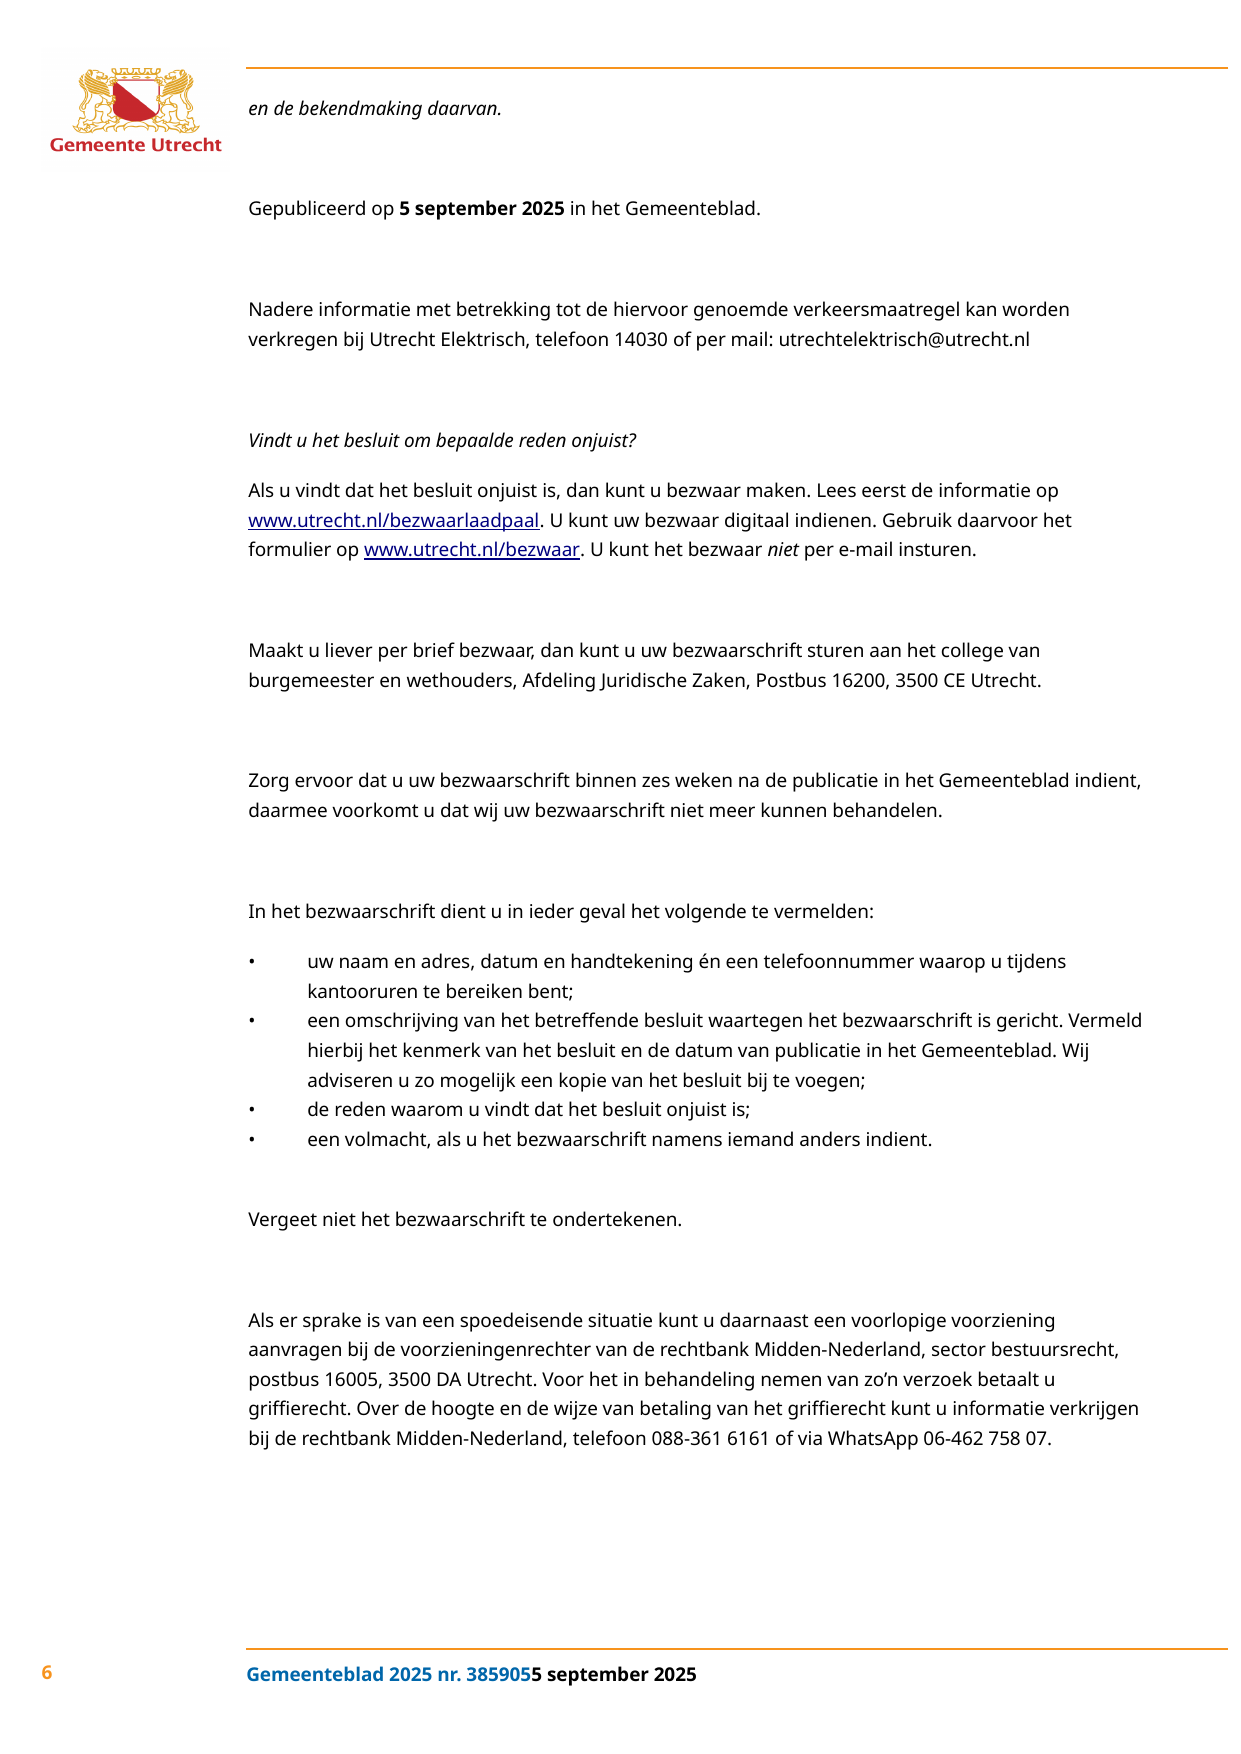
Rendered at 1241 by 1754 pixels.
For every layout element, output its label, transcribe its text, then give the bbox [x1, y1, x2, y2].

text Als u vindt dat het besluit onjuist is, dan kunt u bezwaar maken. Lees eerst de informatie op www.utrecht.nl/bezwaarlaadpaal. U kunt uw bezwaar digitaal indienen. Gebruik daarvoor het formulier op www.utrecht.nl/bezwaar. U kunt het bezwaar niet per e-mail insturen. [248, 477, 1152, 562]
text Gepubliceerd op 5 september 2025 in het Gemeenteblad. [248, 196, 1152, 221]
text Als er sprake is van een spoedeisende situatie kunt u daarnaast een voorlopige voorziening aanvragen bij de voorzieningenrechter van de rechtbank Midden-Nederland, sector bestuursrecht, postbus 16005, 3500 DA Utrecht. Voor het in behandeling nemen van zo’n verzoek betaalt u griffierecht. Over de hoogte en de wijze van betaling van het griffierecht kunt u informatie verkrijgen bij de rechtbank Midden-Nederland, telefoon 088-361 6161 of via WhatsApp 06-462 758 07. [248, 1307, 1152, 1451]
text Nadere informatie met betrekking tot de hiervoor genoemde verkeersmaatregel kan worden verkregen bij Utrecht Elektrisch, telefoon 14030 of per mail: utrechtelektrisch@utrecht.nl [248, 296, 1152, 352]
text Vindt u het besluit om bepaalde reden onjuist? [248, 427, 1152, 453]
text Zorg ervoor dat u uw bezwaarschrift binnen zes weken na de publicatie in het Gemeenteblad indient, daarmee voorkomt u dat wij uw bezwaarschrift niet meer kunnen behandelen. [248, 768, 1152, 823]
list uw naam en adres, datum en handtekening én een telefoonnummer waarop u tijdens kantooruren te bereiken bent; [248, 948, 1152, 1004]
list een volmacht, als u het bezwaarschrift namens iemand anders indient. [248, 1126, 1152, 1152]
text Maakt u liever per brief bezwaar, dan kunt u uw bezwaarschrift sturen aan het college van burgemeester en wethouders, Afdeling Juridische Zaken, Postbus 16200, 3500 CE Utrecht. [248, 637, 1152, 693]
list een omschrijving van het betreffende besluit waartegen het bezwaarschrift is gericht. Vermeld hierbij het kenmerk van het besluit en de datum van publicatie in het Gemeenteblad. Wij adviseren u zo mogelijk een kopie van het besluit bij te voegen; [248, 1008, 1152, 1093]
list de reden waarom u vindt dat het besluit onjuist is; [248, 1096, 1152, 1122]
picture [41, 47, 231, 172]
text Vergeet niet het bezwaarschrift te ondertekenen. [248, 1206, 1152, 1232]
text In het bezwaarschrift dient u in ieder geval het volgende te vermelden: [248, 898, 1152, 924]
text en de bekendmaking daarvan. [248, 95, 1152, 121]
